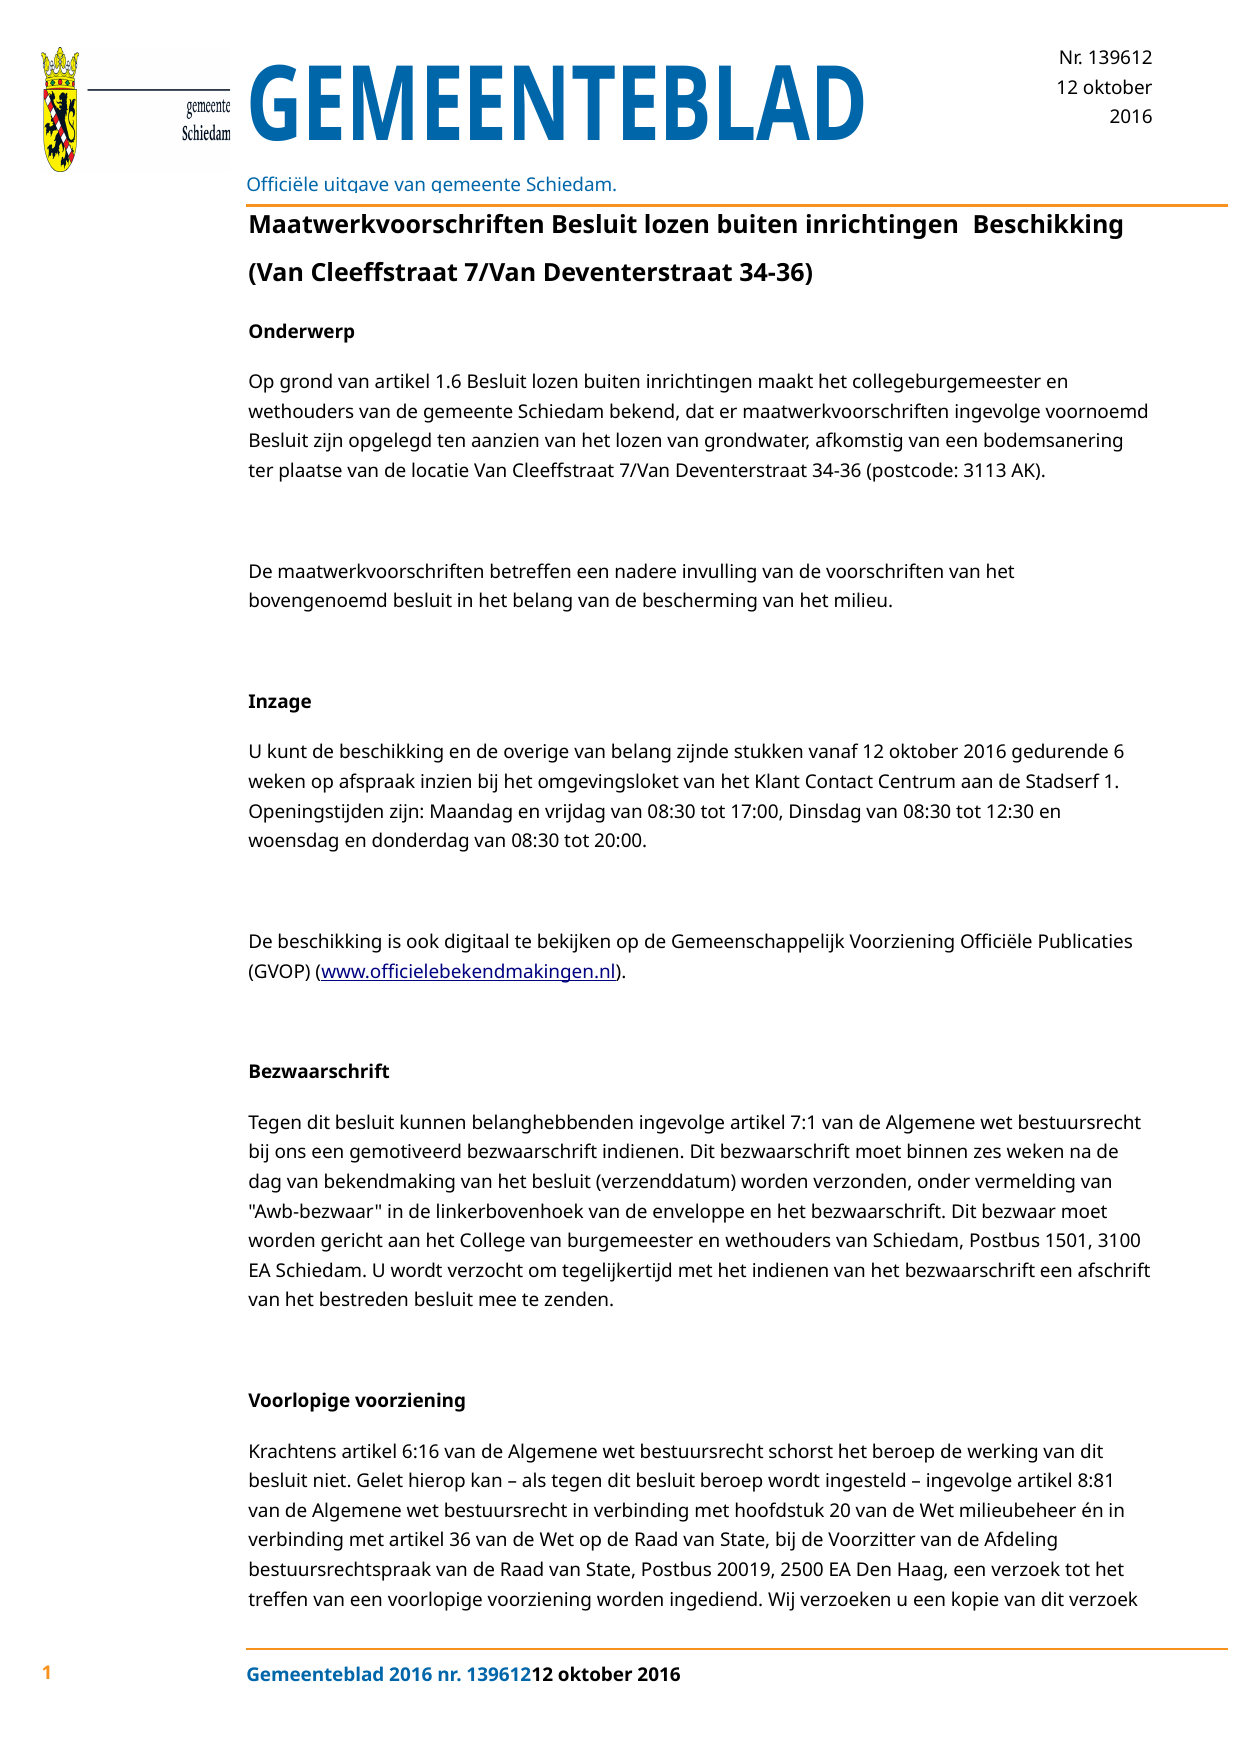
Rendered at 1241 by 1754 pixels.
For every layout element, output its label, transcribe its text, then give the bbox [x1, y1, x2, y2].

text Op grond van artikel 1.6 Besluit lozen buiten inrichtingen maakt het collegeburgemeester en wethouders van de gemeente Schiedam bekend, dat er maatwerkvoorschriften ingevolge voornoemd Besluit zijn opgelegd ten aanzien van het lozen van grondwater, afkomstig van een bodemsanering ter plaatse van de locatie Van Cleeffstraat 7/Van Deventerstraat 34-36 (postcode: 3113 AK). [248, 368, 1152, 483]
text Voorlopige voorziening [248, 1387, 1152, 1413]
text Tegen dit besluit kunnen belanghebbenden ingevolge artikel 7:1 van de Algemene wet bestuursrecht bij ons een gemotiveerd bezwaarschrift indienen. Dit bezwaarschrift moet binnen zes weken na de dag van bekendmaking van het besluit (verzenddatum) worden verzonden, onder vermelding van "Awb-bezwaar" in de linkerbovenhoek van de enveloppe en het bezwaarschrift. Dit bezwaar moet worden gericht aan het College van burgemeester en wethouders van Schiedam, Postbus 1501, 3100 EA Schiedam. U wordt verzocht om tegelijkertijd met het indienen van het bezwaarschrift een afschrift van het bestreden besluit mee te zenden. [248, 1109, 1152, 1312]
picture [41, 47, 231, 172]
text U kunt de beschikking en de overige van belang zijnde stukken vanaf 12 oktober 2016 gedurende 6 weken op afspraak inzien bij het omgevingsloket van het Klant Contact Centrum aan de Stadserf 1. Openingstijden zijn: Maandag en vrijdag van 08:30 tot 17:00, Dinsdag van 08:30 tot 12:30 en woensdag en donderdag van 08:30 tot 20:00. [248, 739, 1152, 853]
text De maatwerkvoorschriften betreffen een nadere invulling van de voorschriften van het bovengenoemd besluit in het belang van de bescherming van het milieu. [248, 558, 1152, 613]
text Maatwerkvoorschriften Besluit lozen buiten inrichtingen Beschikking (Van Cleeffstraat 7/Van Deventerstraat 34-36) [248, 207, 1152, 288]
text Inzage [248, 688, 1152, 714]
text De beschikking is ook digitaal te bekijken op de Gemeenschappelijk Voorziening Officiële Publicaties (GVOP) (www.officielebekendmakingen.nl). [248, 928, 1152, 984]
text Krachtens artikel 6:16 van de Algemene wet bestuursrecht schorst het beroep de werking van dit besluit niet. Gelet hierop kan – als tegen dit besluit beroep wordt ingesteld – ingevolge artikel 8:81 van de Algemene wet bestuursrecht in verbinding met hoofdstuk 20 van de Wet milieubeheer én in verbinding met artikel 36 van de Wet op de Raad van State, bij de Voorzitter van de Afdeling bestuursrechtspraak van de Raad van State, Postbus 20019, 2500 EA Den Haag, een verzoek tot het treffen van een voorlopige voorziening worden ingediend. Wij verzoeken u een kopie van dit verzoek [248, 1438, 1152, 1612]
text Onderwerp [248, 318, 1152, 344]
text Bezwaarschrift [248, 1059, 1152, 1084]
